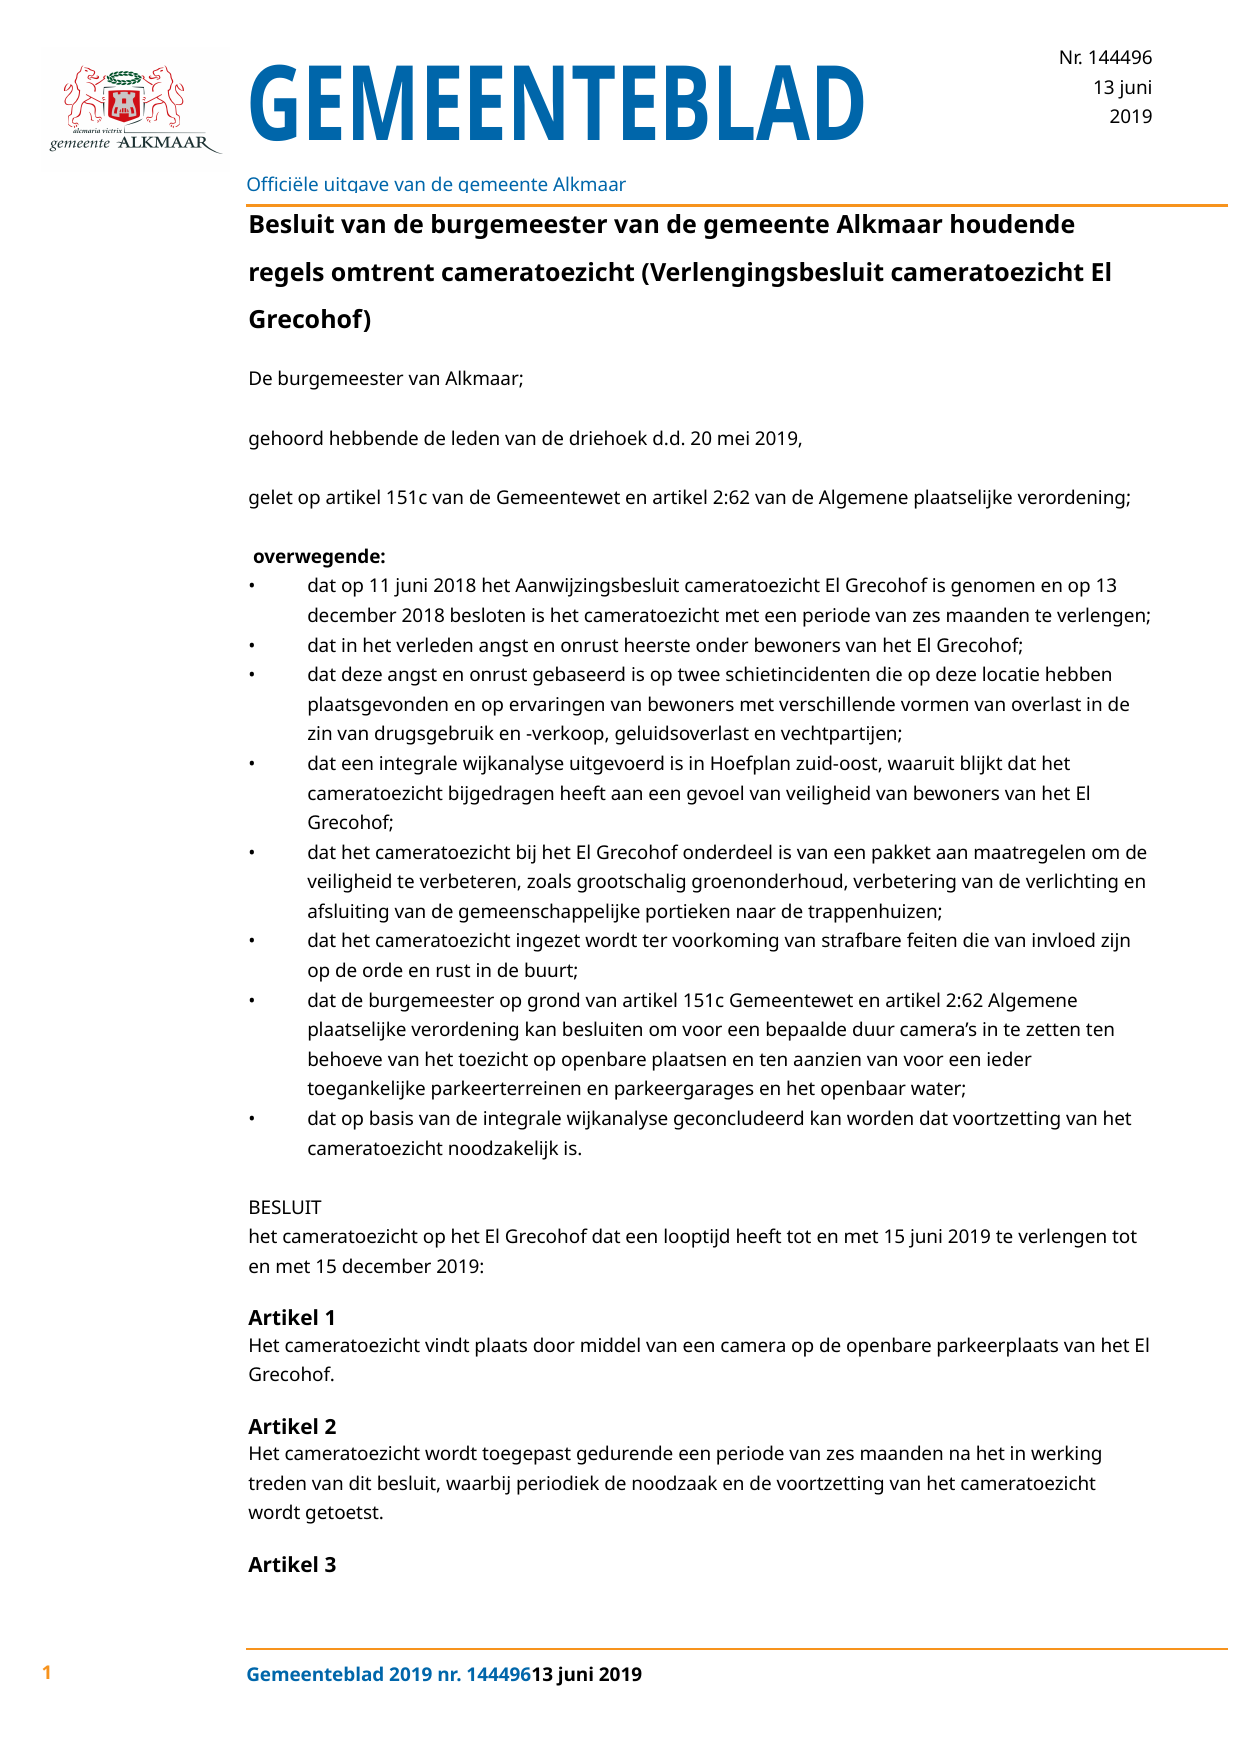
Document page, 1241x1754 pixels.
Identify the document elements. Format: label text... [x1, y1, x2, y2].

list dat het cameratoezicht ingezet wordt ter voorkoming van strafbare feiten die van invloed zijn op de orde en rust in de buurt; [248, 928, 1152, 983]
text Besluit van de burgemeester van de gemeente Alkmaar houdende regels omtrent cameratoezicht (Verlengingsbesluit cameratoezicht El Grecohof) [248, 207, 1152, 336]
text De burgemeester van Alkmaar; [248, 366, 1152, 391]
list dat deze angst en onrust gebaseerd is op twee schietincidenten die op deze locatie hebben plaatsgevonden en op ervaringen van bewoners met verschillende vormen van overlast in de zin van drugsgebruik en -verkoop, geluidsoverlast en vechtpartijen; [248, 661, 1152, 746]
list dat op basis van de integrale wijkanalyse geconcludeerd kan worden dat voortzetting van het cameratoezicht noodzakelijk is. [248, 1105, 1152, 1160]
text overwegende: [248, 543, 1152, 569]
list dat de burgemeester op grond van artikel 151c Gemeentewet en artikel 2:62 Algemene plaatselijke verordening kan besluiten om voor een bepaalde duur camera’s in te zetten ten behoeve van het toezicht op openbare plaatsen en ten aanzien van voor een ieder toegankelijke parkeerterreinen en parkeergarages en het openbaar water; [248, 987, 1152, 1101]
picture [41, 47, 231, 172]
list dat het cameratoezicht bij het El Grecohof onderdeel is van een pakket aan maatregelen om de veiligheid te verbeteren, zoals grootschalig groenonderhoud, verbetering van de verlichting en afsluiting van de gemeenschappelijke portieken naar de trappenhuizen; [248, 839, 1152, 924]
text BESLUIT [248, 1194, 1152, 1219]
list dat in het verleden angst en onrust heerste onder bewoners van het El Grecohof; [248, 632, 1152, 657]
text het cameratoezicht op het El Grecohof dat een looptijd heeft tot en met 15 juni 2019 te verlengen tot en met 15 december 2019: [248, 1223, 1152, 1279]
text gelet op artikel 151c van de Gemeentewet en artikel 2:62 van de Algemene plaatselijke verordening; [248, 484, 1152, 509]
list dat op 11 juni 2018 het Aanwijzingsbesluit cameratoezicht El Grecohof is genomen en op 13 december 2018 besloten is het cameratoezicht met een periode van zes maanden te verlengen; [248, 573, 1152, 628]
text gehoord hebbende de leden van de driehoek d.d. 20 mei 2019, [248, 425, 1152, 450]
list dat een integrale wijkanalyse uitgevoerd is in Hoefplan zuid-oost, waaruit blijkt dat het cameratoezicht bijgedragen heeft aan een gevoel van veiligheid van bewoners van het El Grecohof; [248, 750, 1152, 835]
text Artikel 2 [248, 1412, 1152, 1440]
text Artikel 1 [248, 1303, 1152, 1332]
text Het cameratoezicht wordt toegepast gedurende een periode van zes maanden na het in werking treden van dit besluit, waarbij periodiek de noodzaak en de voortzetting van het cameratoezicht wordt getoetst. [248, 1440, 1152, 1525]
text Artikel 3 [248, 1550, 1152, 1578]
text Het cameratoezicht vindt plaats door middel van een camera op de openbare parkeerplaats van het El Grecohof. [248, 1332, 1152, 1387]
